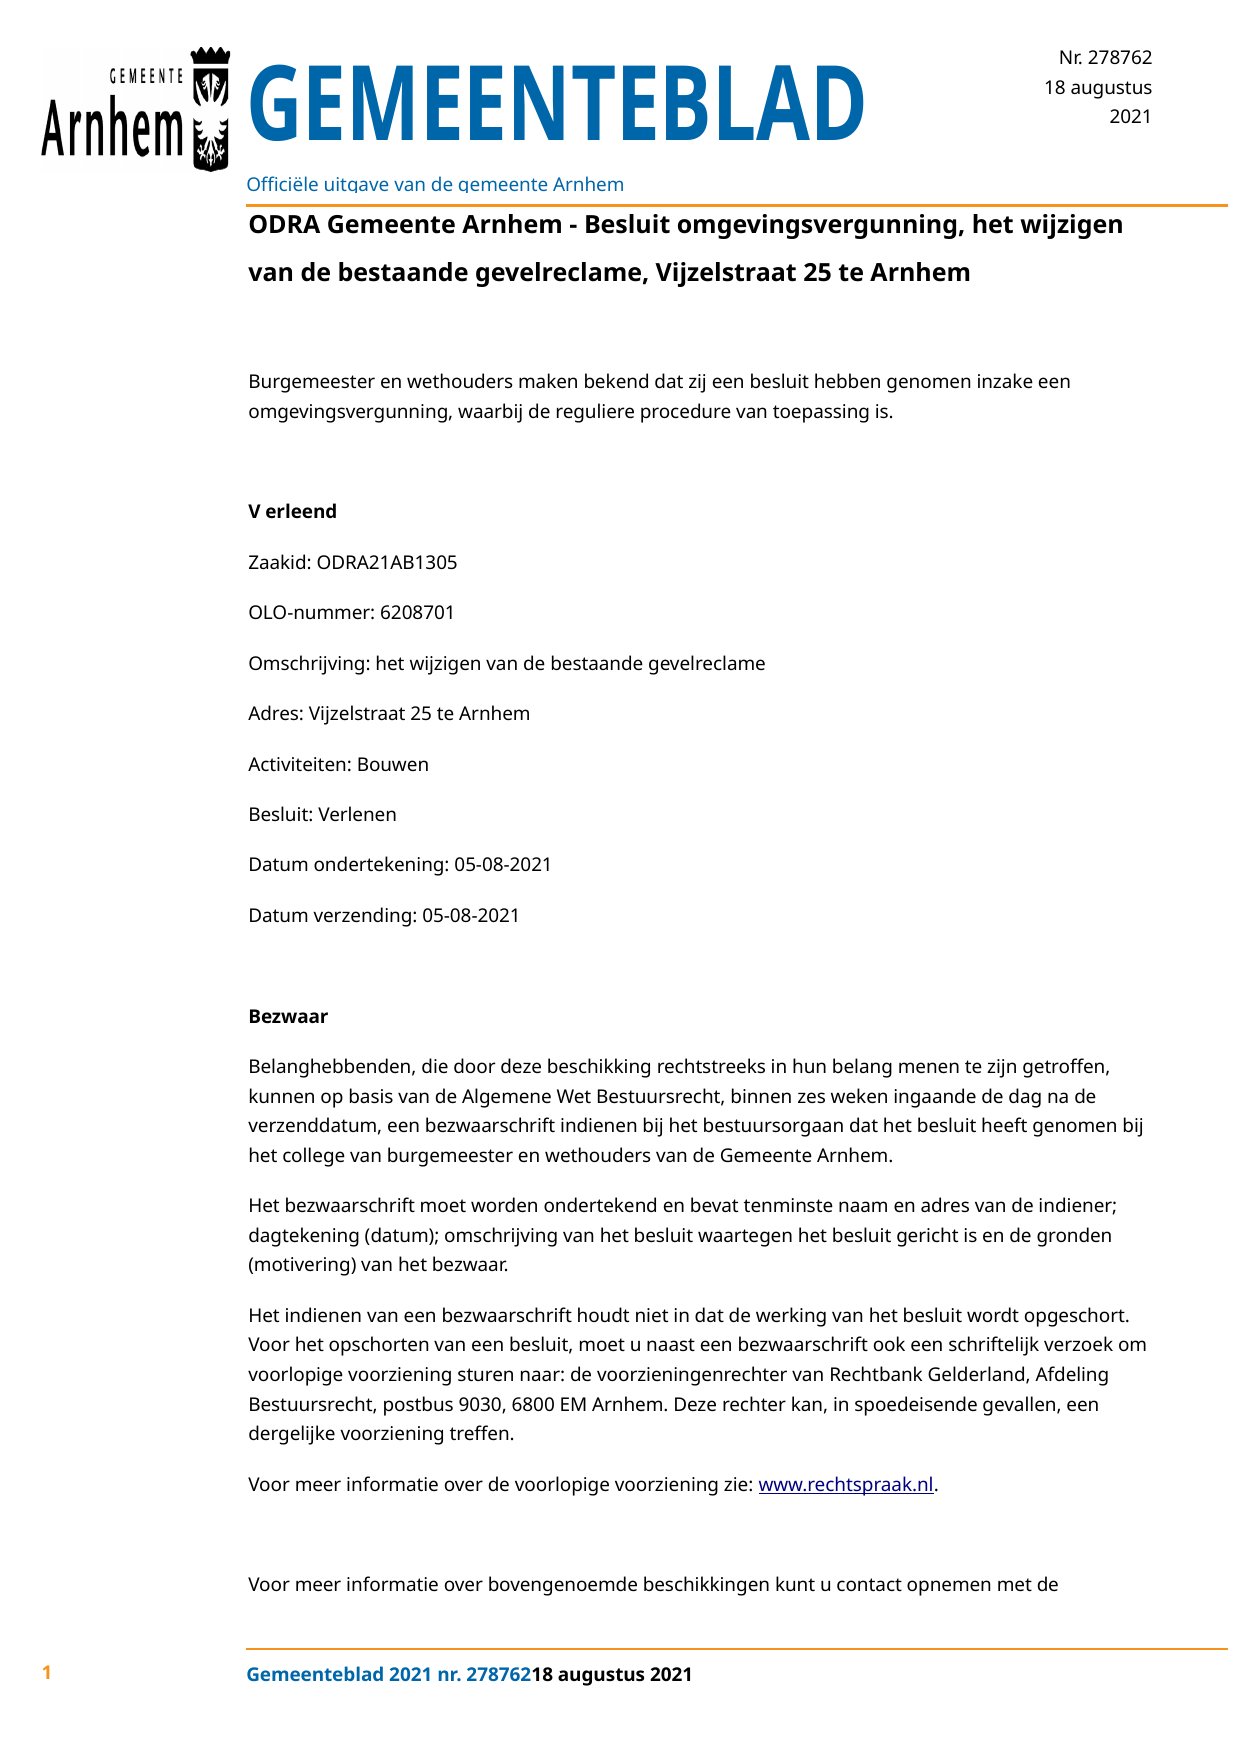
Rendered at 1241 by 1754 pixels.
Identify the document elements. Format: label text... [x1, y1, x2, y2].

text Voor meer informatie over de voorlopige voorziening zie: www.rechtspraak.nl. [248, 1471, 1152, 1497]
text Activiteiten: Bouwen [248, 751, 1152, 777]
text Zaakid: ODRA21AB1305 [248, 549, 1152, 575]
text Omschrijving: het wijzigen van de bestaande gevelreclame [248, 650, 1152, 676]
text Het bezwaarschrift moet worden ondertekend en bevat tenminste naam en adres van de indiener; dagtekening (datum); omschrijving van het besluit waartegen het besluit gericht is en de gronden (motivering) van het bezwaar. [248, 1192, 1152, 1277]
text Datum verzending: 05-08-2021 [248, 902, 1152, 928]
text Burgemeester en wethouders maken bekend dat zij een besluit hebben genomen inzake een omgevingsvergunning, waarbij de reguliere procedure van toepassing is. [248, 368, 1152, 424]
text Adres: Vijzelstraat 25 te Arnhem [248, 700, 1152, 726]
text Bezwaar [248, 1003, 1152, 1029]
text V erleend [248, 499, 1152, 524]
text OLO-nummer: 6208701 [248, 599, 1152, 625]
text Datum ondertekening: 05-08-2021 [248, 852, 1152, 877]
text Belanghebbenden, die door deze beschikking rechtstreeks in hun belang menen te zijn getroffen, kunnen op basis van de Algemene Wet Bestuursrecht, binnen zes weken ingaande de dag na de verzenddatum, een bezwaarschrift indienen bij het bestuursorgaan dat het besluit heeft genomen bij het college van burgemeester en wethouders van de Gemeente Arnhem. [248, 1053, 1152, 1168]
text ODRA Gemeente Arnhem - Besluit omgevingsvergunning, het wijzigen van de bestaande gevelreclame, Vijzelstraat 25 te Arnhem [248, 207, 1152, 288]
picture [41, 47, 231, 172]
text Voor meer informatie over bovengenoemde beschikkingen kunt u contact opnemen met de [248, 1572, 1152, 1597]
text Het indienen van een bezwaarschrift houdt niet in dat de werking van het besluit wordt opgeschort. Voor het opschorten van een besluit, moet u naast een bezwaarschrift ook een schriftelijk verzoek om voorlopige voorziening sturen naar: de voorzieningenrechter van Rechtbank Gelderland, Afdeling Bestuursrecht, postbus 9030, 6800 EM Arnhem. Deze rechter kan, in spoedeisende gevallen, een dergelijke voorziening treffen. [248, 1302, 1152, 1446]
text Besluit: Verlenen [248, 801, 1152, 827]
